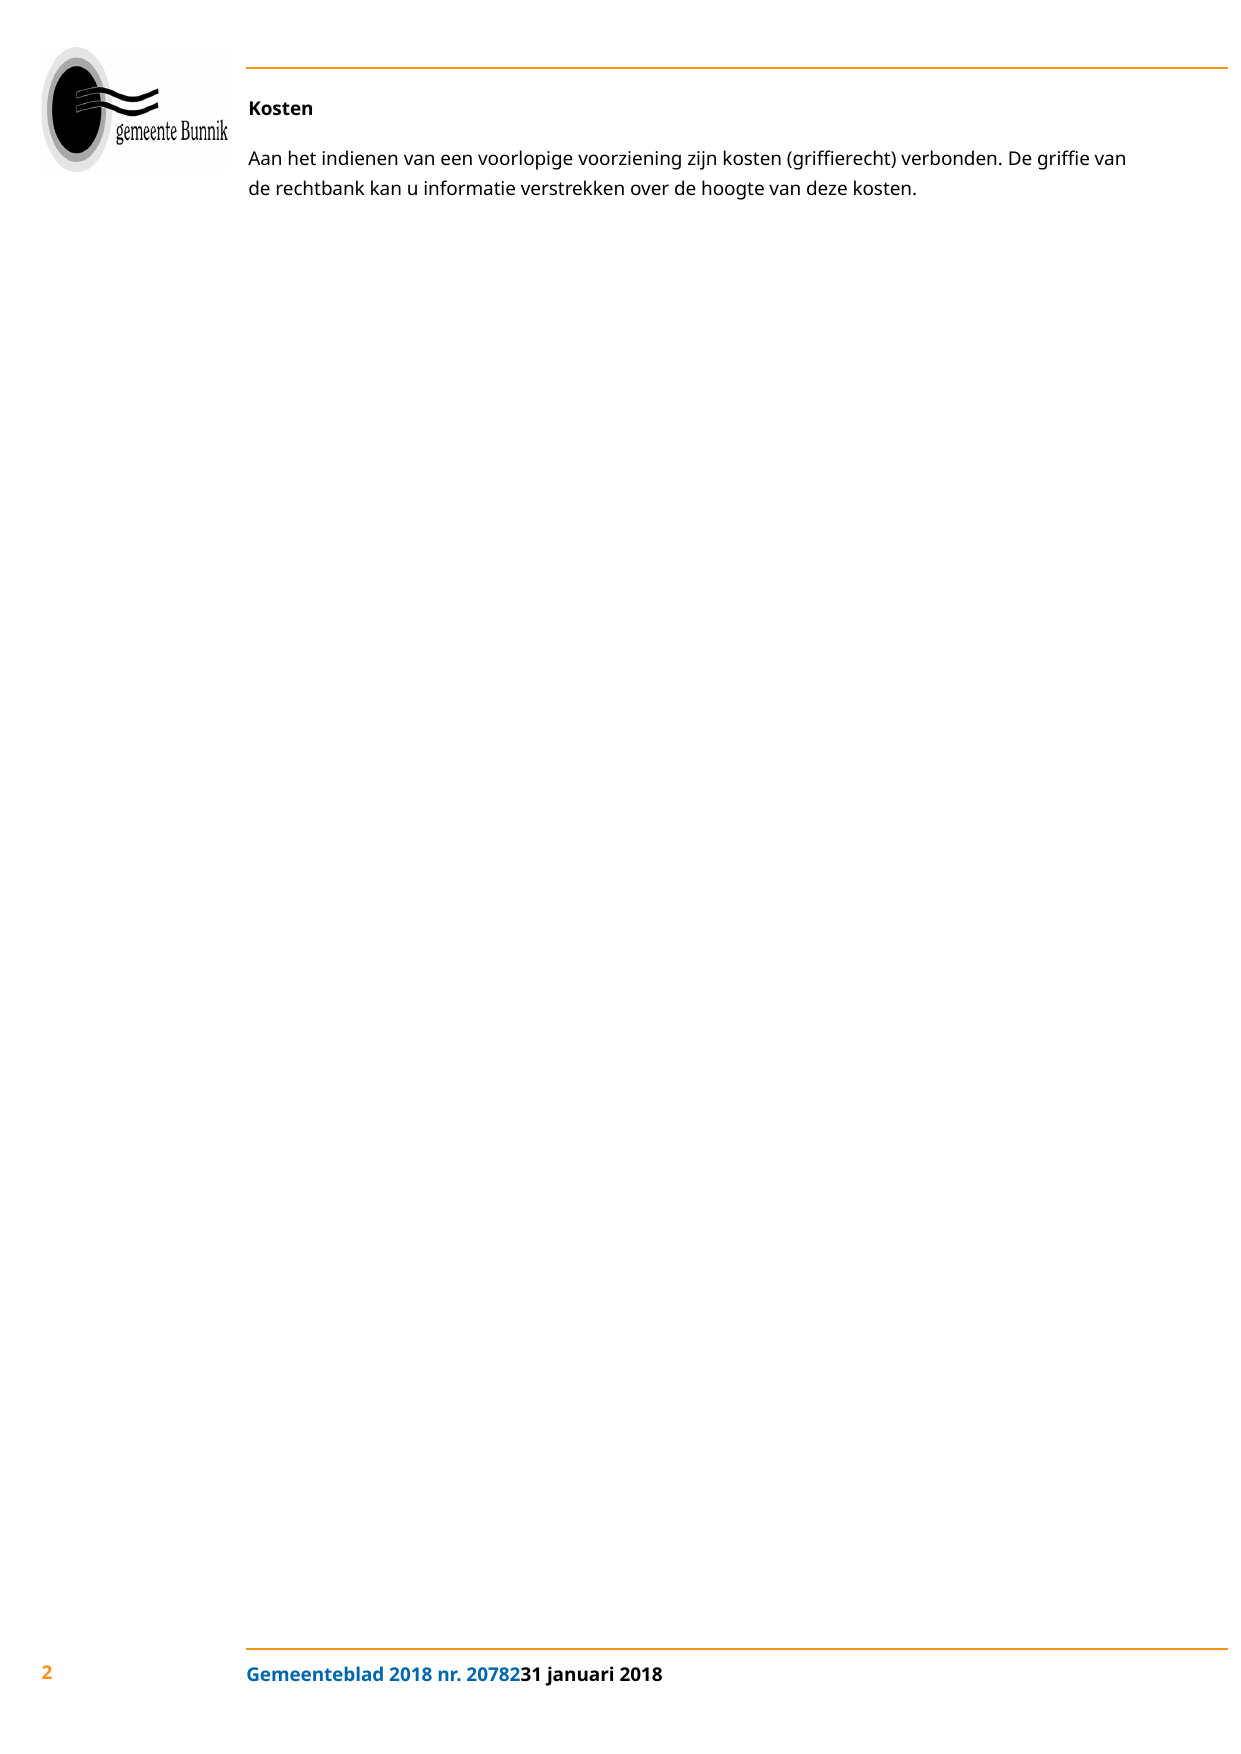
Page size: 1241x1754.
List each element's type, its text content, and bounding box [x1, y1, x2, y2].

picture [41, 47, 231, 172]
text Kosten [248, 95, 1152, 121]
text Aan het indienen van een voorlopige voorziening zijn kosten (griffierecht) verbonden. De griffie van de rechtbank kan u informatie verstrekken over de hoogte van deze kosten. [248, 145, 1152, 201]
